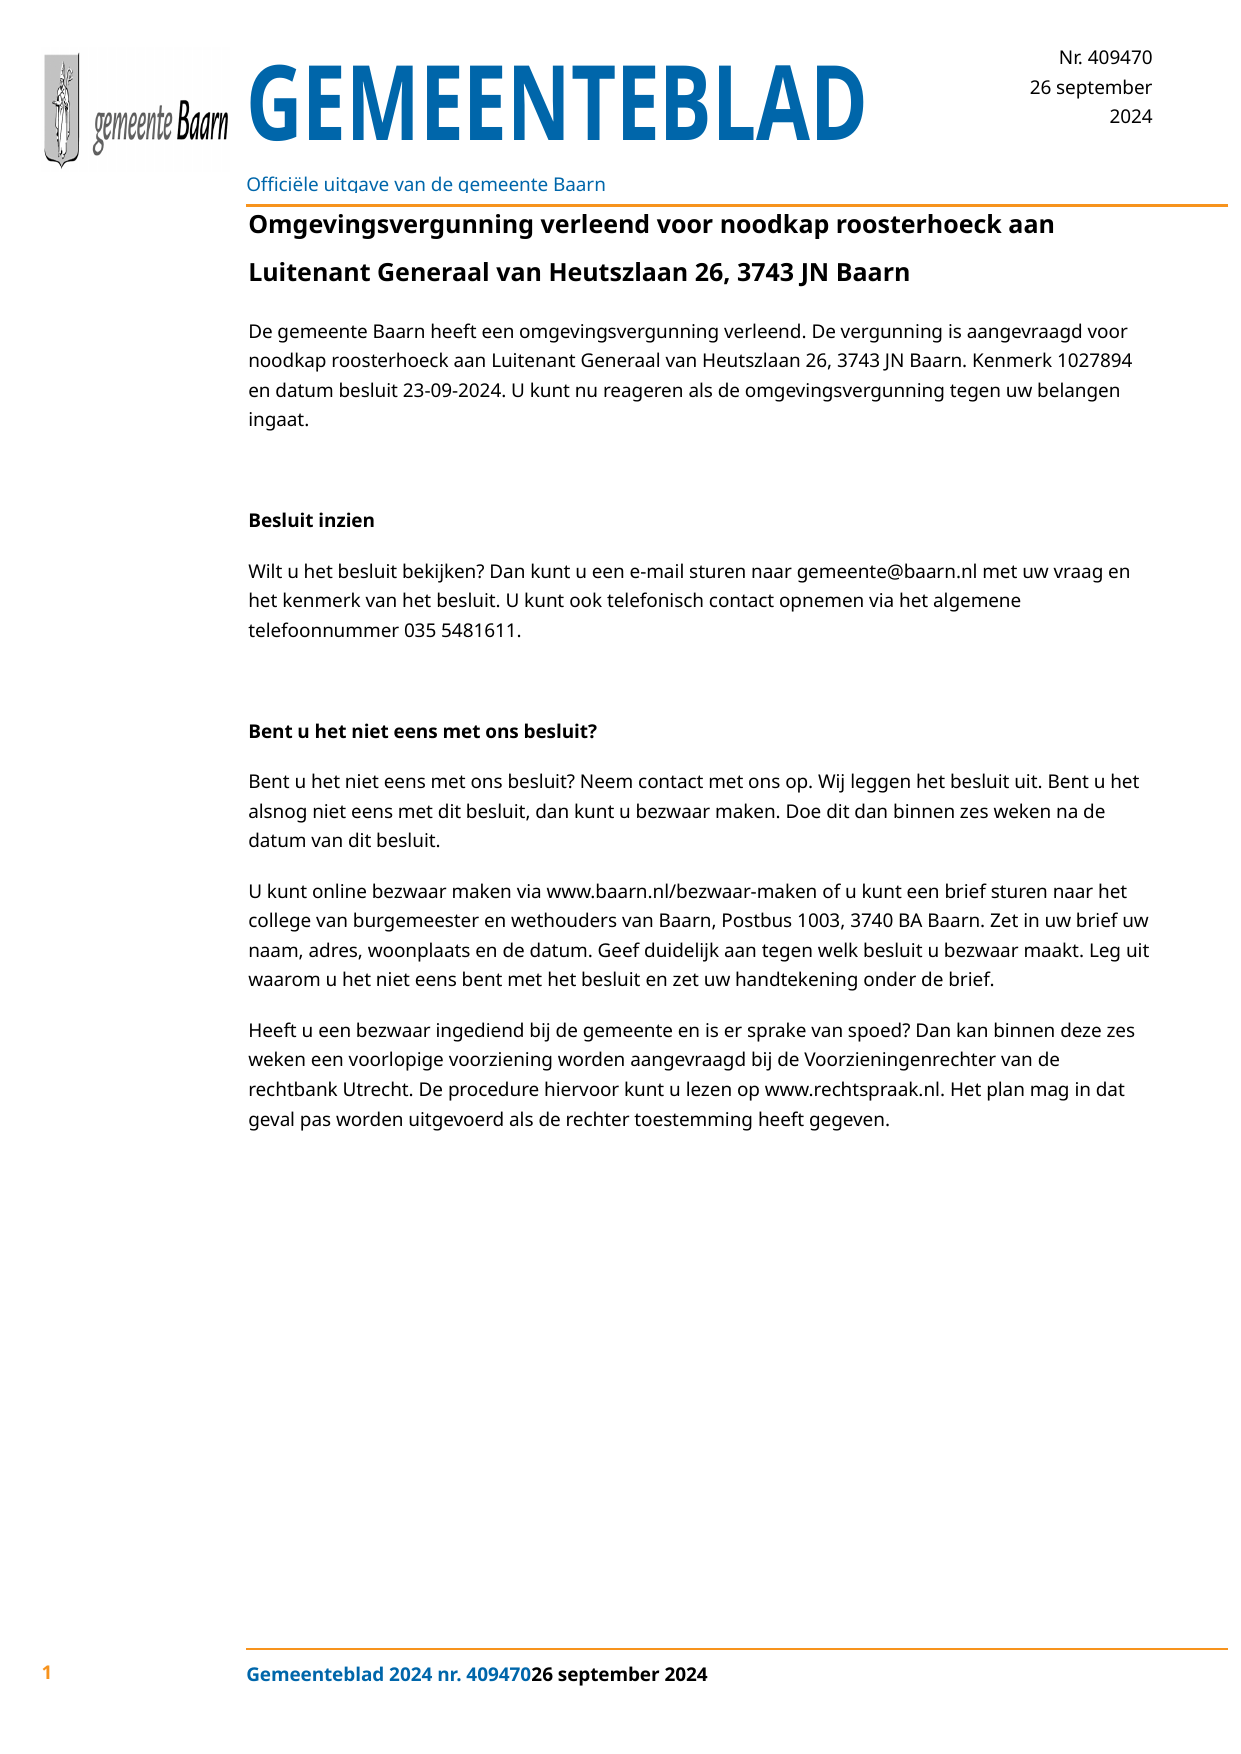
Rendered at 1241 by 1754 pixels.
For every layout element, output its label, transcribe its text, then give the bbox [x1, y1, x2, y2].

text Besluit inzien [248, 507, 1152, 533]
text U kunt online bezwaar maken via www.baarn.nl/bezwaar-maken of u kunt een brief sturen naar het college van burgemeester en wethouders van Baarn, Postbus 1003, 3740 BA Baarn. Zet in uw brief uw naam, adres, woonplaats en de datum. Geef duidelijk aan tegen welk besluit u bezwaar maakt. Leg uit waarom u het niet eens bent met het besluit en zet uw handtekening onder de brief. [248, 878, 1152, 992]
text Bent u het niet eens met ons besluit? Neem contact met ons op. Wij leggen het besluit uit. Bent u het alsnog niet eens met dit besluit, dan kunt u bezwaar maken. Doe dit dan binnen zes weken na de datum van dit besluit. [248, 768, 1152, 853]
text Heeft u een bezwaar ingediend bij de gemeente en is er sprake van spoed? Dan kan binnen deze zes weken een voorlopige voorziening worden aangevraagd bij de Voorzieningenrechter van de rechtbank Utrecht. De procedure hiervoor kunt u lezen op www.rechtspraak.nl. Het plan mag in dat geval pas worden uitgevoerd als de rechter toestemming heeft gegeven. [248, 1017, 1152, 1132]
text Wilt u het besluit bekijken? Dan kunt u een e-mail sturen naar gemeente@baarn.nl met uw vraag en het kenmerk van het besluit. U kunt ook telefonisch contact opnemen via het algemene telefoonnummer 035 5481611. [248, 558, 1152, 643]
picture [41, 47, 231, 172]
text Bent u het niet eens met ons besluit? [248, 718, 1152, 744]
text De gemeente Baarn heeft een omgevingsvergunning verleend. De vergunning is aangevraagd voor noodkap roosterhoeck aan Luitenant Generaal van Heutszlaan 26, 3743 JN Baarn. Kenmerk 1027894 en datum besluit 23-09-2024. U kunt nu reageren als de omgevingsvergunning tegen uw belangen ingaat. [248, 318, 1152, 432]
text Omgevingsvergunning verleend voor noodkap roosterhoeck aan Luitenant Generaal van Heutszlaan 26, 3743 JN Baarn [248, 207, 1152, 288]
